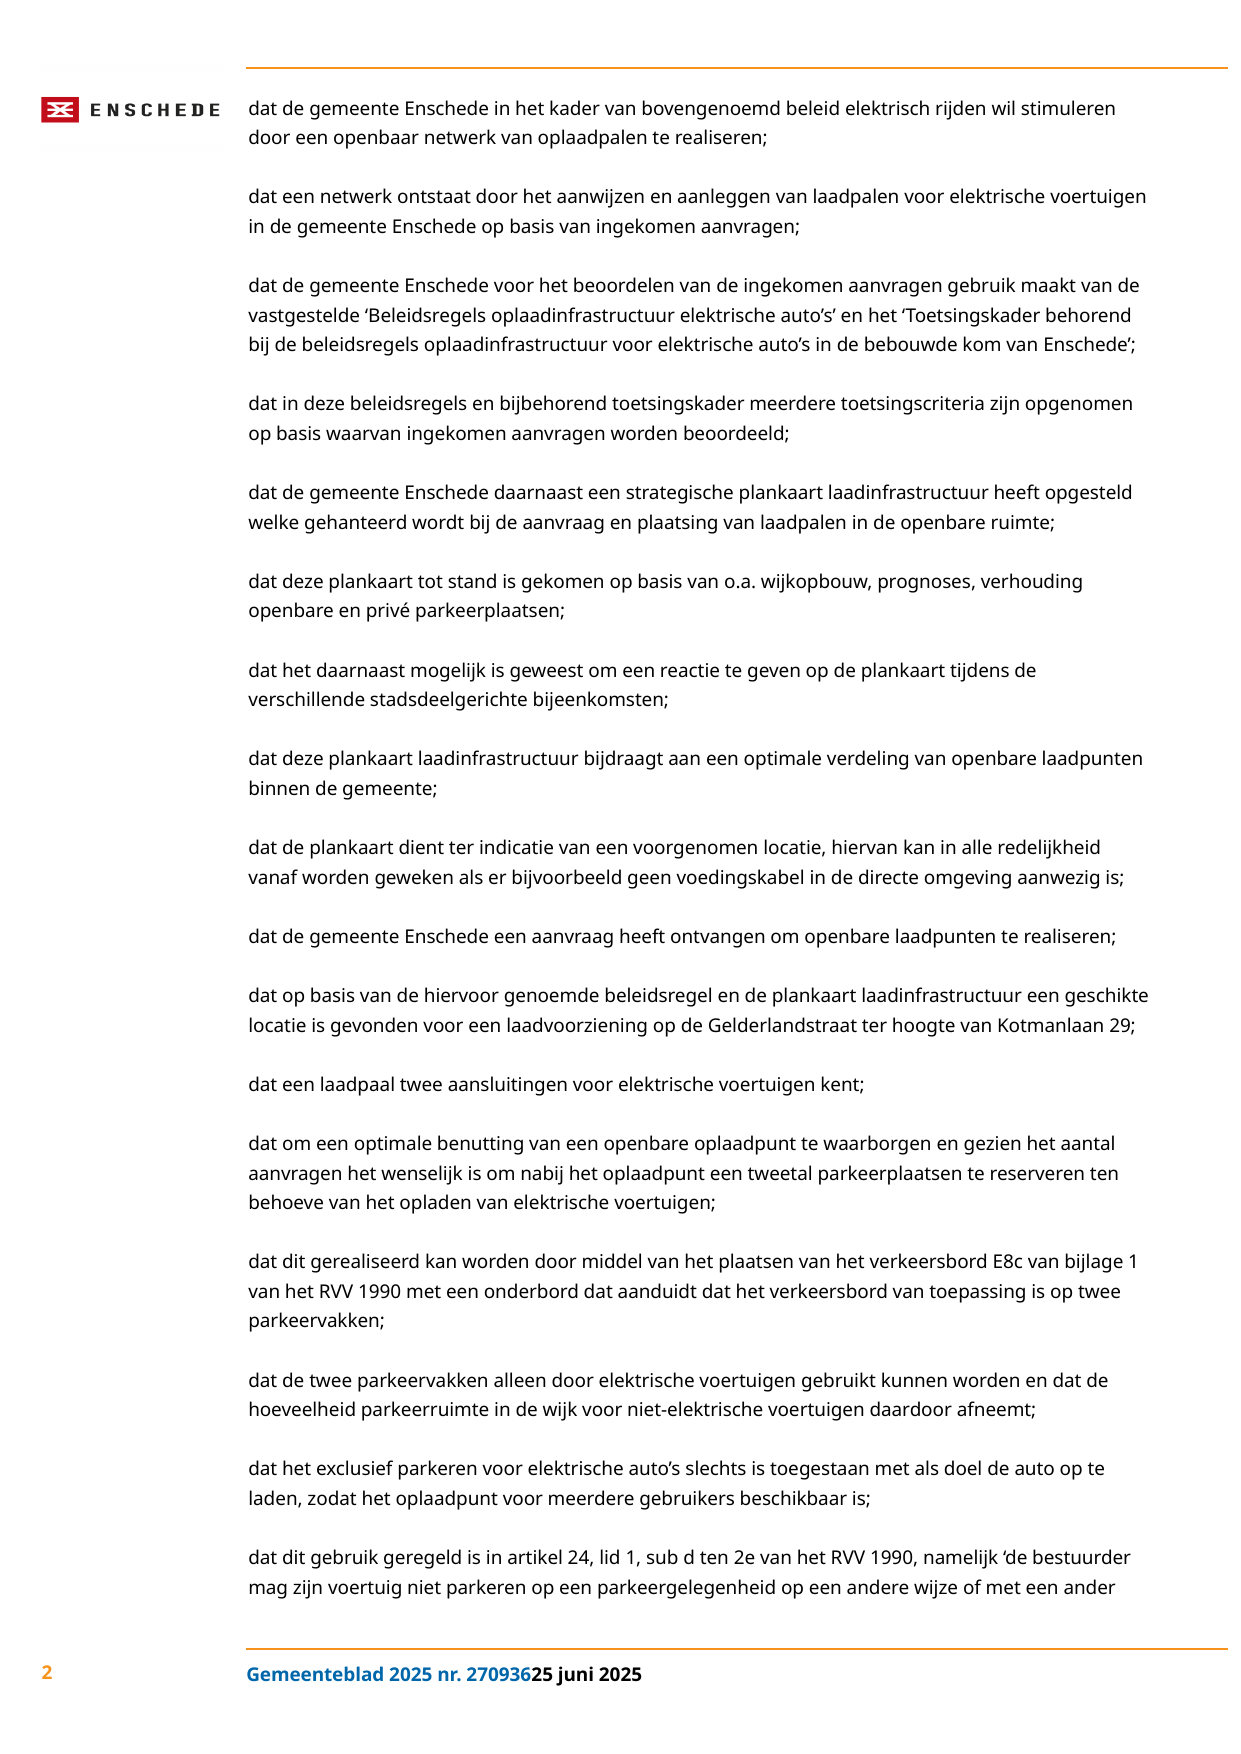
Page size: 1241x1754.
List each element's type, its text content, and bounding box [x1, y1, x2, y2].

text dat de gemeente Enschede daarnaast een strategische plankaart laadinfrastructuur heeft opgesteld welke gehanteerd wordt bij de aanvraag en plaatsing van laadpalen in de openbare ruimte; [248, 479, 1152, 535]
text dat deze plankaart tot stand is gekomen op basis van o.a. wijkopbouw, prognoses, verhouding openbare en privé parkeerplaatsen; [248, 568, 1152, 623]
text dat op basis van de hiervoor genoemde beleidsregel en de plankaart laadinfrastructuur een geschikte locatie is gevonden voor een laadvoorziening op de Gelderlandstraat ter hoogte van Kotmanlaan 29; [248, 982, 1152, 1038]
text dat deze plankaart laadinfrastructuur bijdraagt aan een optimale verdeling van openbare laadpunten binnen de gemeente; [248, 746, 1152, 801]
text dat dit gebruik geregeld is in artikel 24, lid 1, sub d ten 2e van het RVV 1990, namelijk ‘de bestuurder mag zijn voertuig niet parkeren op een parkeergelegenheid op een andere wijze of met een ander [248, 1544, 1152, 1600]
text dat de gemeente Enschede een aanvraag heeft ontvangen om openbare laadpunten te realiseren; [248, 923, 1152, 949]
text dat een netwerk ontstaat door het aanwijzen en aanleggen van laadpalen voor elektrische voertuigen in de gemeente Enschede op basis van ingekomen aanvragen; [248, 183, 1152, 239]
text dat de gemeente Enschede voor het beoordelen van de ingekomen aanvragen gebruik maakt van de vastgestelde ‘Beleidsregels oplaadinfrastructuur elektrische auto’s’ en het ‘Toetsingskader behorend bij de beleidsregels oplaadinfrastructuur voor elektrische auto’s in de bebouwde kom van Enschede’; [248, 272, 1152, 357]
text dat het exclusief parkeren voor elektrische auto’s slechts is toegestaan met als doel de auto op te laden, zodat het oplaadpunt voor meerdere gebruikers beschikbaar is; [248, 1456, 1152, 1511]
picture [41, 47, 231, 172]
text dat de plankaart dient ter indicatie van een voorgenomen locatie, hiervan kan in alle redelijkheid vanaf worden geweken als er bijvoorbeeld geen voedingskabel in de directe omgeving aanwezig is; [248, 834, 1152, 890]
text dat het daarnaast mogelijk is geweest om een reactie te geven op de plankaart tijdens de verschillende stadsdeelgerichte bijeenkomsten; [248, 657, 1152, 712]
text dat de twee parkeervakken alleen door elektrische voertuigen gebruikt kunnen worden en dat de hoeveelheid parkeerruimte in de wijk voor niet-elektrische voertuigen daardoor afneemt; [248, 1367, 1152, 1422]
text dat de gemeente Enschede in het kader van bovengenoemd beleid elektrisch rijden wil stimuleren door een openbaar netwerk van oplaadpalen te realiseren; [248, 95, 1152, 150]
text dat in deze beleidsregels en bijbehorend toetsingskader meerdere toetsingscriteria zijn opgenomen op basis waarvan ingekomen aanvragen worden beoordeeld; [248, 391, 1152, 446]
text dat om een optimale benutting van een openbare oplaadpunt te waarborgen en gezien het aantal aanvragen het wenselijk is om nabij het oplaadpunt een tweetal parkeerplaatsen te reserveren ten behoeve van het opladen van elektrische voertuigen; [248, 1130, 1152, 1215]
text dat een laadpaal twee aansluitingen voor elektrische voertuigen kent; [248, 1071, 1152, 1097]
text dat dit gerealiseerd kan worden door middel van het plaatsen van het verkeersbord E8c van bijlage 1 van het RVV 1990 met een onderbord dat aanduidt dat het verkeersbord van toepassing is op twee parkeervakken; [248, 1248, 1152, 1333]
